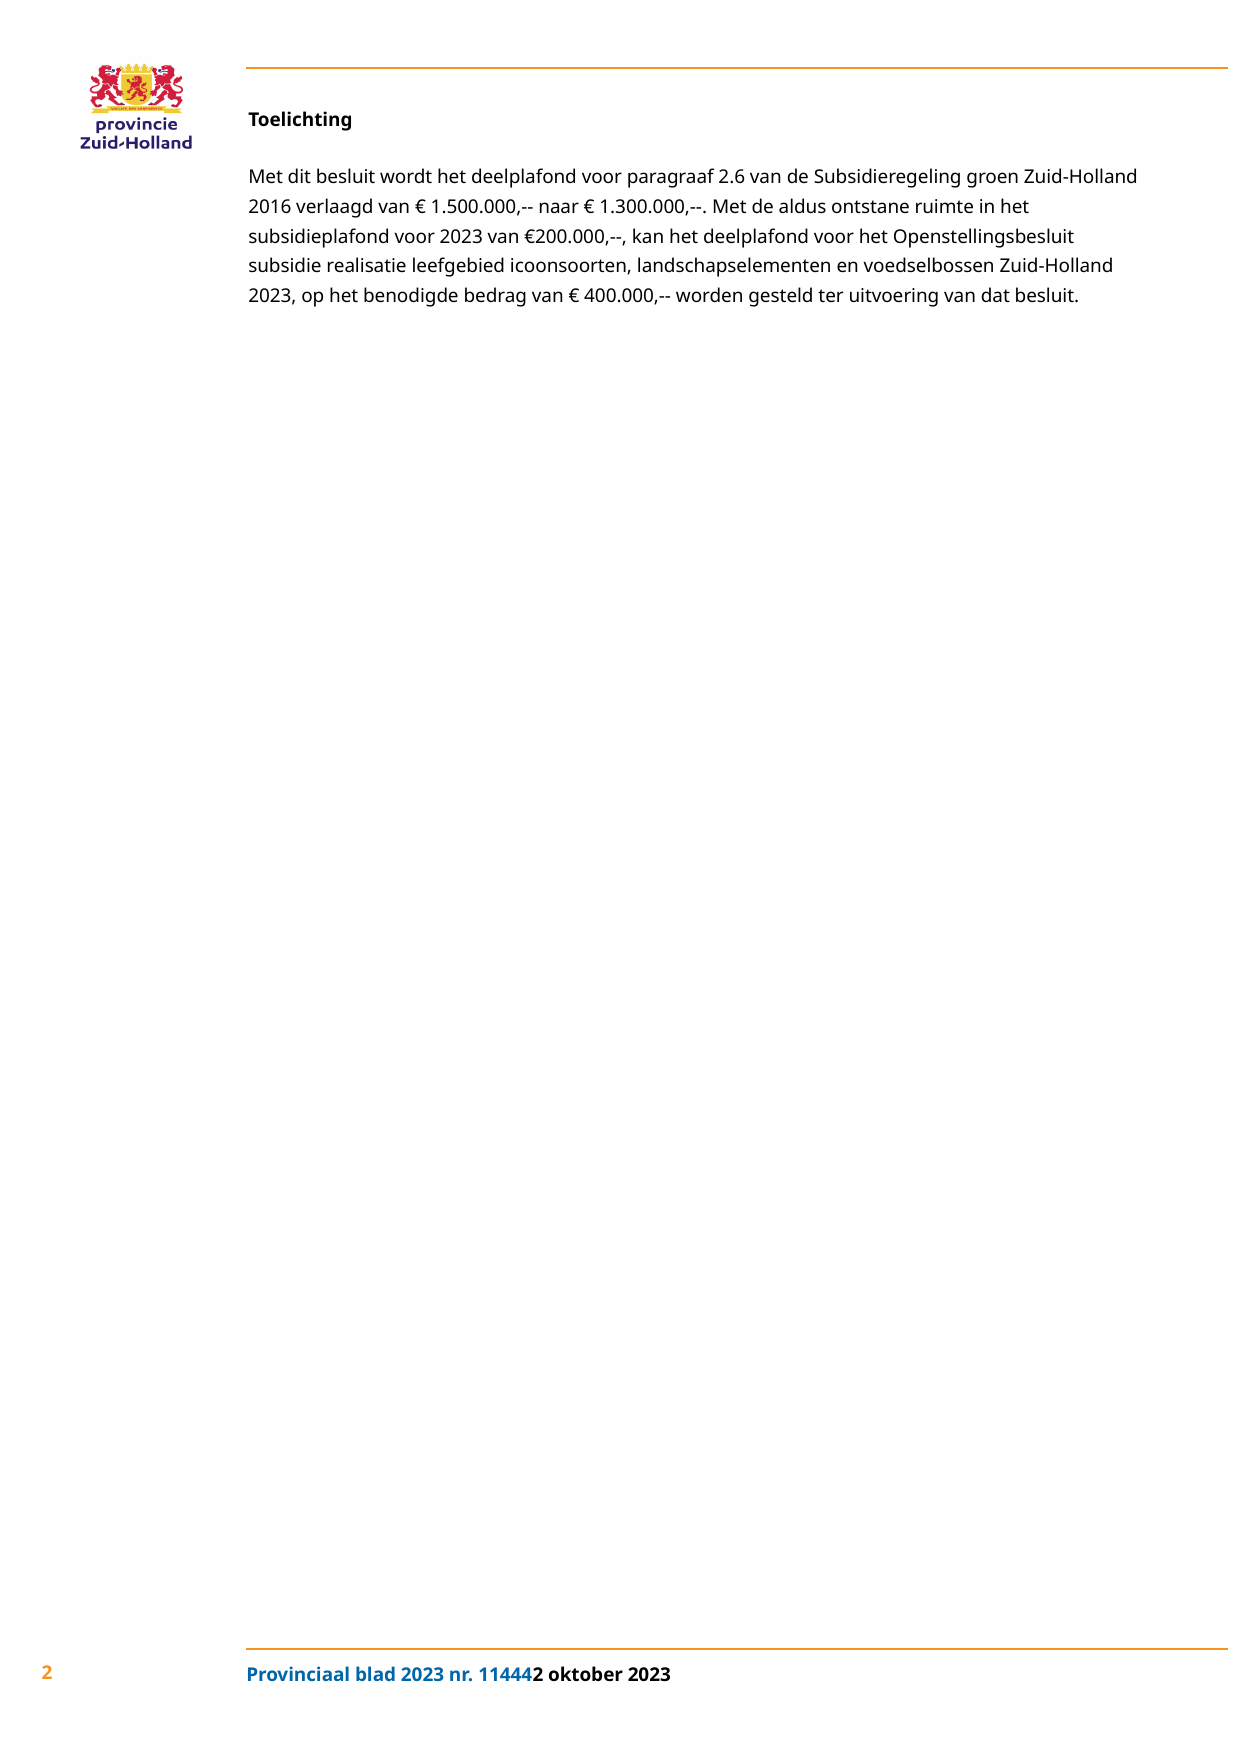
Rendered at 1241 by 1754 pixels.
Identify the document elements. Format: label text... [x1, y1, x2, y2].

text Toelichting [248, 95, 1152, 134]
text Met dit besluit wordt het deelplafond voor paragraaf 2.6 van de Subsidieregeling groen Zuid-Holland 2016 verlaagd van € 1.500.000,-- naar € 1.300.000,--. Met de aldus ontstane ruimte in het subsidieplafond voor 2023 van €200.000,--, kan het deelplafond voor het Openstellingsbesluit subsidie realisatie leefgebied icoonsoorten, landschapselementen en voedselbossen Zuid-Holland 2023, op het benodigde bedrag van € 400.000,-- worden gesteld ter uitvoering van dat besluit. [248, 164, 1152, 308]
picture [41, 47, 231, 172]
